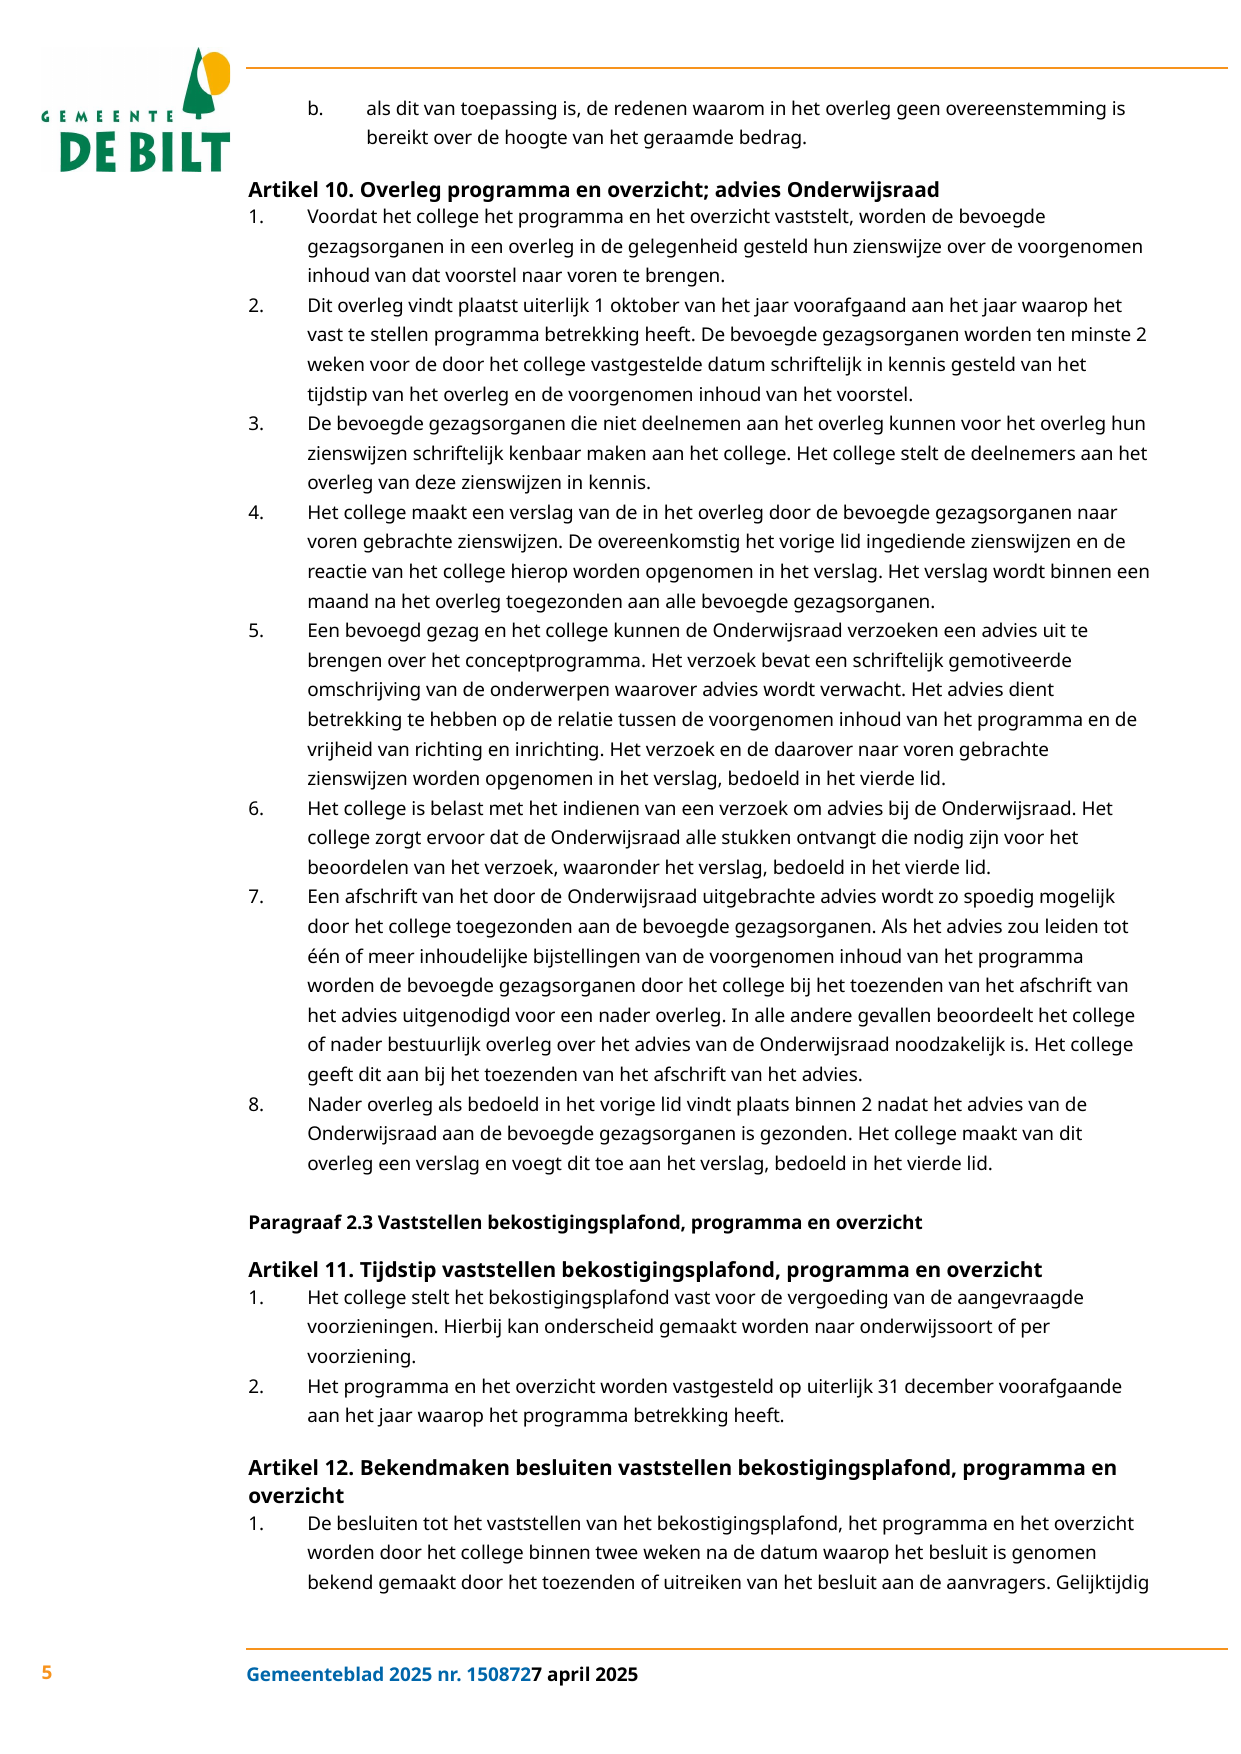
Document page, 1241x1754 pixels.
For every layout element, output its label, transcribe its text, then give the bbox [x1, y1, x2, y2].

list De besluiten tot het vaststellen van het bekostigingsplafond, het programma en het overzicht worden door het college binnen twee weken na de datum waarop het besluit is genomen bekend gemaakt door het toezenden of uitreiken van het besluit aan de aanvragers. Gelijktijdig [248, 1510, 1152, 1594]
list Het programma en het overzicht worden vastgesteld op uiterlijk 31 december voorafgaande aan het jaar waarop het programma betrekking heeft. [248, 1373, 1152, 1428]
text Artikel 11. Tijdstip vaststellen bekostigingsplafond, programma en overzicht [248, 1256, 1152, 1284]
list Het college maakt een verslag van de in het overleg door de bevoegde gezagsorganen naar voren gebrachte zienswijzen. De overeenkomstig het vorige lid ingediende zienswijzen en de reactie van het college hierop worden opgenomen in het verslag. Het verslag wordt binnen een maand na het overleg toegezonden aan alle bevoegde gezagsorganen. [248, 499, 1152, 613]
text Paragraaf 2.3 Vaststellen bekostigingsplafond, programma en overzicht [248, 1209, 1152, 1235]
list als dit van toepassing is, de redenen waarom in het overleg geen overeenstemming is bereikt over de hoogte van het geraamde bedrag. [307, 95, 1152, 150]
text Artikel 12. Bekendmaken besluiten vaststellen bekostigingsplafond, programma en overzicht [248, 1453, 1152, 1510]
list Nader overleg als bedoeld in het vorige lid vindt plaats binnen 2 nadat het advies van de Onderwijsraad aan de bevoegde gezagsorganen is gezonden. Het college maakt van dit overleg een verslag en voegt dit toe aan het verslag, bedoeld in het vierde lid. [248, 1091, 1152, 1176]
list Het college stelt het bekostigingsplafond vast voor de vergoeding van de aangevraagde voorzieningen. Hierbij kan onderscheid gemaakt worden naar onderwijssoort of per voorziening. [248, 1284, 1152, 1369]
list Voordat het college het programma en het overzicht vaststelt, worden de bevoegde gezagsorganen in een overleg in de gelegenheid gesteld hun zienswijze over de voorgenomen inhoud van dat voorstel naar voren te brengen. [248, 203, 1152, 288]
list Het college is belast met het indienen van een verzoek om advies bij de Onderwijsraad. Het college zorgt ervoor dat de Onderwijsraad alle stukken ontvangt die nodig zijn voor het beoordelen van het verzoek, waaronder het verslag, bedoeld in het vierde lid. [248, 795, 1152, 880]
list Dit overleg vindt plaatst uiterlijk 1 oktober van het jaar voorafgaand aan het jaar waarop het vast te stellen programma betrekking heeft. De bevoegde gezagsorganen worden ten minste 2 weken voor de door het college vastgestelde datum schriftelijk in kennis gesteld van het tijdstip van het overleg en de voorgenomen inhoud van het voorstel. [248, 292, 1152, 406]
text Artikel 10. Overleg programma en overzicht; advies Onderwijsraad [248, 175, 1152, 203]
list Een bevoegd gezag en het college kunnen de Onderwijsraad verzoeken een advies uit te brengen over het conceptprogramma. Het verzoek bevat een schriftelijk gemotiveerde omschrijving van de onderwerpen waarover advies wordt verwacht. Het advies dient betrekking te hebben op de relatie tussen de voorgenomen inhoud van het programma en de vrijheid van richting en inrichting. Het verzoek en de daarover naar voren gebrachte zienswijzen worden opgenomen in het verslag, bedoeld in het vierde lid. [248, 617, 1152, 791]
list Een afschrift van het door de Onderwijsraad uitgebrachte advies wordt zo spoedig mogelijk door het college toegezonden aan de bevoegde gezagsorganen. Als het advies zou leiden tot één of meer inhoudelijke bijstellingen van de voorgenomen inhoud van het programma worden de bevoegde gezagsorganen door het college bij het toezenden van het afschrift van het advies uitgenodigd voor een nader overleg. In alle andere gevallen beoordeelt het college of nader bestuurlijk overleg over het advies van de Onderwijsraad noodzakelijk is. Het college geeft dit aan bij het toezenden van het afschrift van het advies. [248, 884, 1152, 1087]
list De bevoegde gezagsorganen die niet deelnemen aan het overleg kunnen voor het overleg hun zienswijzen schriftelijk kenbaar maken aan het college. Het college stelt de deelnemers aan het overleg van deze zienswijzen in kennis. [248, 410, 1152, 495]
picture [41, 47, 231, 172]
